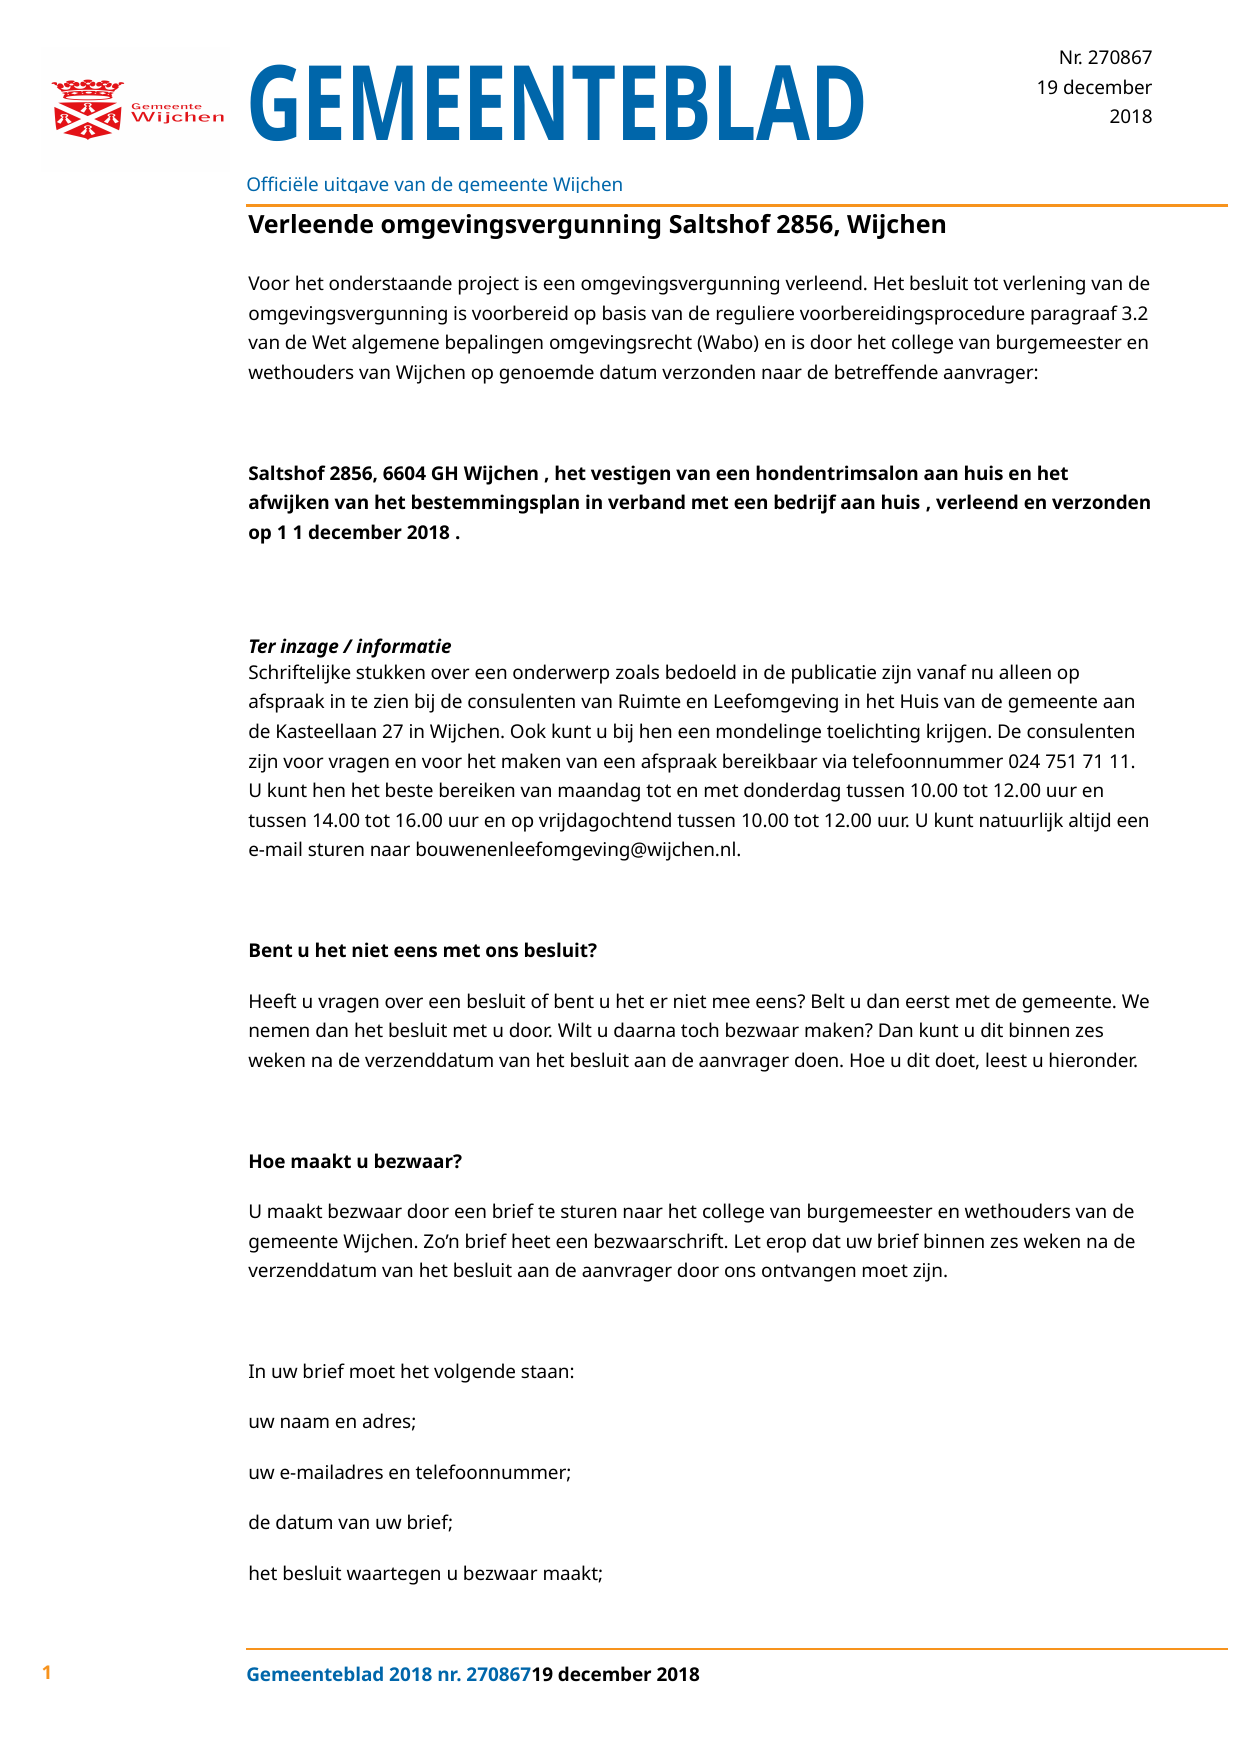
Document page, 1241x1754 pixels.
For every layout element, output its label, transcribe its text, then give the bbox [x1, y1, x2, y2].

text het besluit waartegen u bezwaar maakt; [248, 1560, 1152, 1586]
text Heeft u vragen over een besluit of bent u het er niet mee eens? Belt u dan eerst met de gemeente. We nemen dan het besluit met u door. Wilt u daarna toch bezwaar maken? Dan kunt u dit binnen zes weken na de verzenddatum van het besluit aan de aanvrager doen. Hoe u dit doet, leest u hieronder. [248, 988, 1152, 1073]
picture [41, 47, 231, 172]
text de datum van uw brief; [248, 1509, 1152, 1535]
text In uw brief moet het volgende staan: [248, 1358, 1152, 1384]
text Voor het onderstaande project is een omgevingsvergunning verleend. Het besluit tot verlening van de omgevingsvergunning is voorbereid op basis van de reguliere voorbereidingsprocedure paragraaf 3.2 van de Wet algemene bepalingen omgevingsrecht (Wabo) en is door het college van burgemeester en wethouders van Wijchen op genoemde datum verzonden naar de betreffende aanvrager: [248, 270, 1152, 385]
text uw naam en adres; [248, 1409, 1152, 1434]
text Verleende omgevingsvergunning Saltshof 2856, Wijchen [248, 207, 1152, 241]
text U maakt bezwaar door een brief te sturen naar het college van burgemeester en wethouders van de gemeente Wijchen. Zo’n brief heet een bezwaarschrift. Let erop dat uw brief binnen zes weken na de verzenddatum van het besluit aan de aanvrager door ons ontvangen moet zijn. [248, 1198, 1152, 1283]
text Saltshof 2856, 6604 GH Wijchen , het vestigen van een hondentrimsalon aan huis en het afwijken van het bestemmingsplan in verband met een bedrijf aan huis , verleend en verzonden op 1 1 december 2018 . [248, 460, 1152, 545]
text Schriftelijke stukken over een onderwerp zoals bedoeld in de publicatie zijn vanaf nu alleen op afspraak in te zien bij de consulenten van Ruimte en Leefomgeving in het Huis van de gemeente aan de Kasteellaan 27 in Wijchen. Ook kunt u bij hen een mondelinge toelichting krijgen. De consulenten zijn voor vragen en voor het maken van een afspraak bereikbaar via telefoonnummer 024 751 71 11. U kunt hen het beste bereiken van maandag tot en met donderdag tussen 10.00 tot 12.00 uur en tussen 14.00 tot 16.00 uur en op vrijdagochtend tussen 10.00 tot 12.00 uur. U kunt natuurlijk altijd een e-mail sturen naar bouwenenleefomgeving@wijchen.nl. [248, 659, 1152, 862]
text Hoe maakt u bezwaar? [248, 1148, 1152, 1174]
text Bent u het niet eens met ons besluit? [248, 937, 1152, 963]
text Ter inzage / informatie [248, 633, 1152, 659]
text uw e-mailadres en telefoonnummer; [248, 1459, 1152, 1485]
